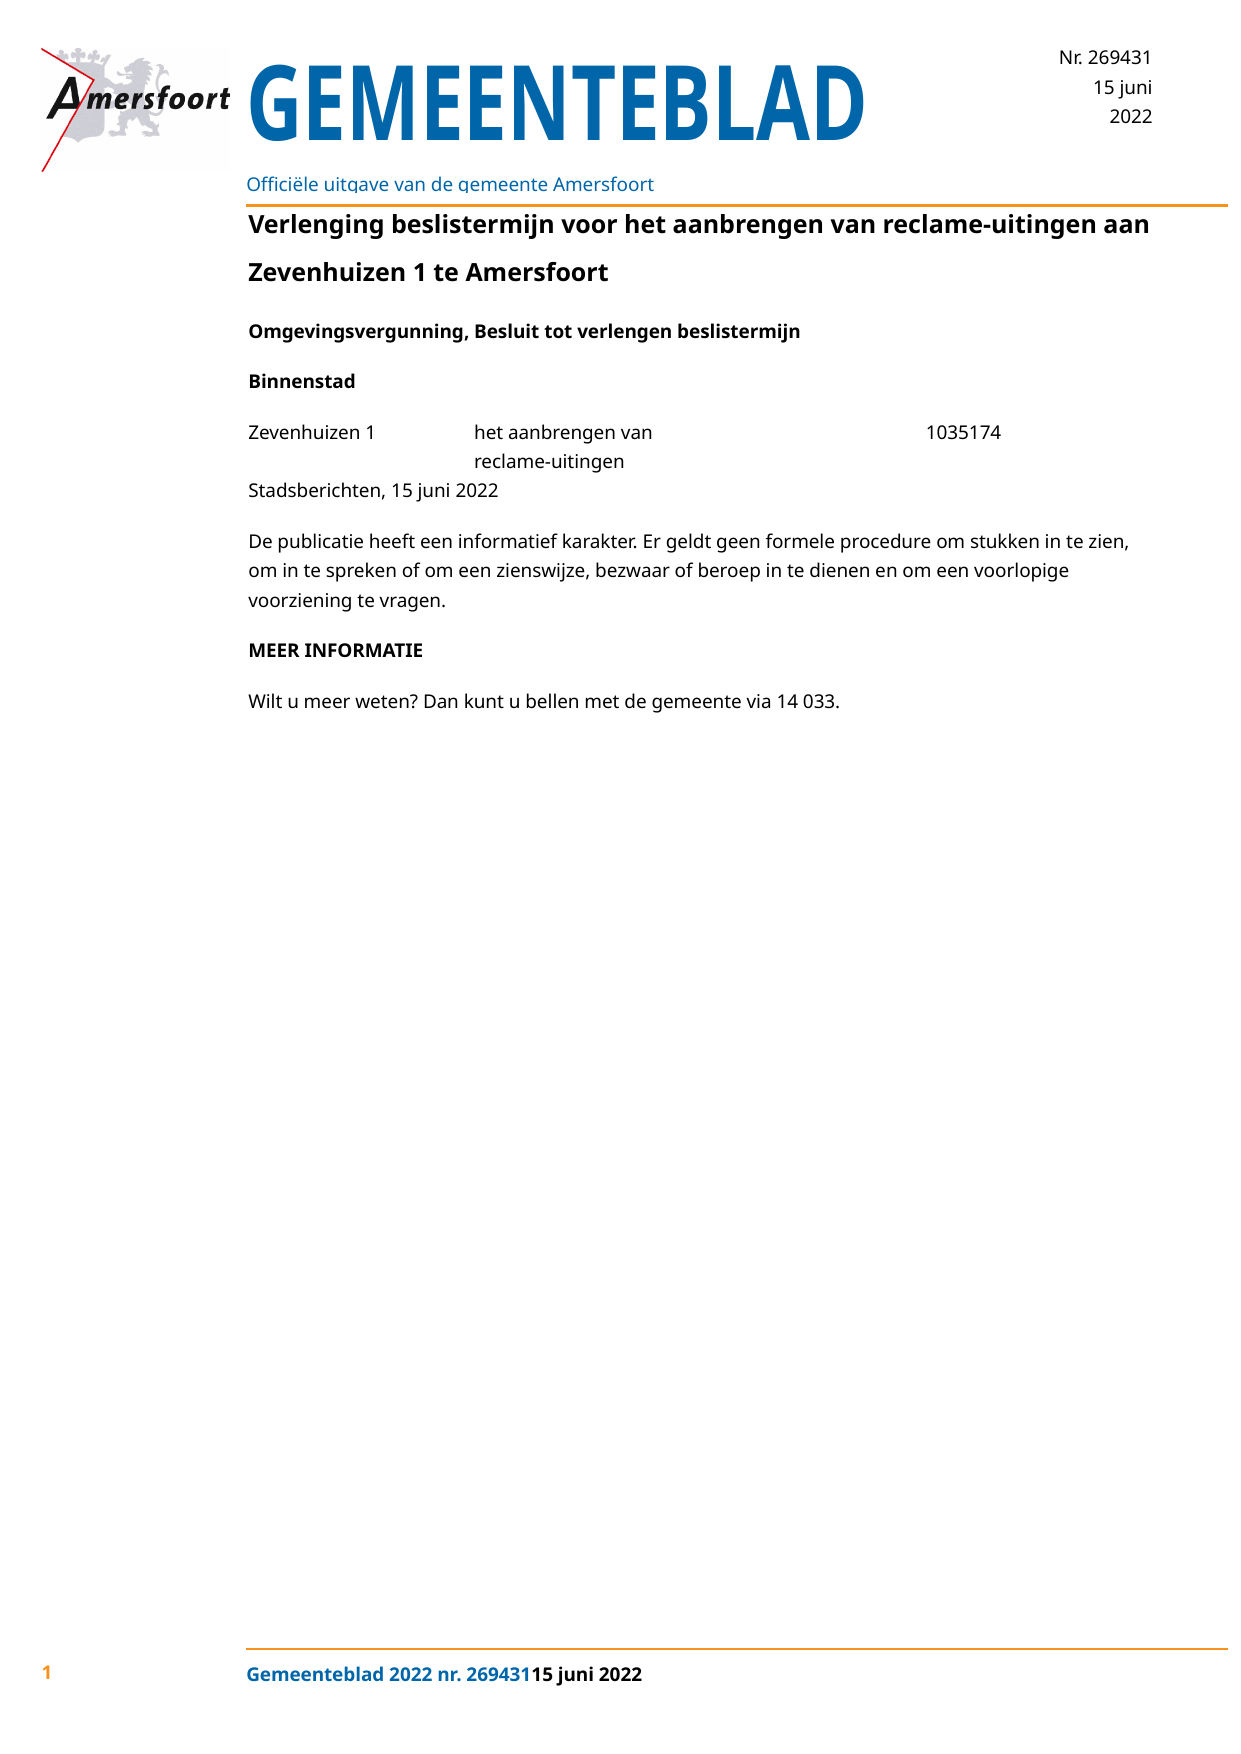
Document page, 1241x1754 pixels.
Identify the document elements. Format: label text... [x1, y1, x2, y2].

text Omgevingsvergunning, Besluit tot verlengen beslistermijn [248, 318, 1152, 344]
text Verlenging beslistermijn voor het aanbrengen van reclame-uitingen aan Zevenhuizen 1 te Amersfoort [248, 207, 1152, 288]
table_header het aanbrengen van reclame-uitingen [474, 419, 700, 474]
text Binnenstad [248, 368, 1152, 394]
text De publicatie heeft een informatief karakter. Er geldt geen formele procedure om stukken in te zien, om in te spreken of om een zienswijze, bezwaar of beroep in te dienen en om een voorlopige voorziening te vragen. [248, 528, 1152, 613]
text Wilt u meer weten? Dan kunt u bellen met de gemeente via 14 033. [248, 688, 1152, 713]
picture [41, 47, 231, 172]
table_header Zevenhuizen 1 [248, 419, 474, 474]
text Stadsberichten, 15 juni 2022 [248, 477, 1152, 503]
table_header [700, 419, 926, 474]
table_header 1035174 [926, 419, 1152, 474]
text MEER INFORMATIE [248, 637, 1152, 663]
